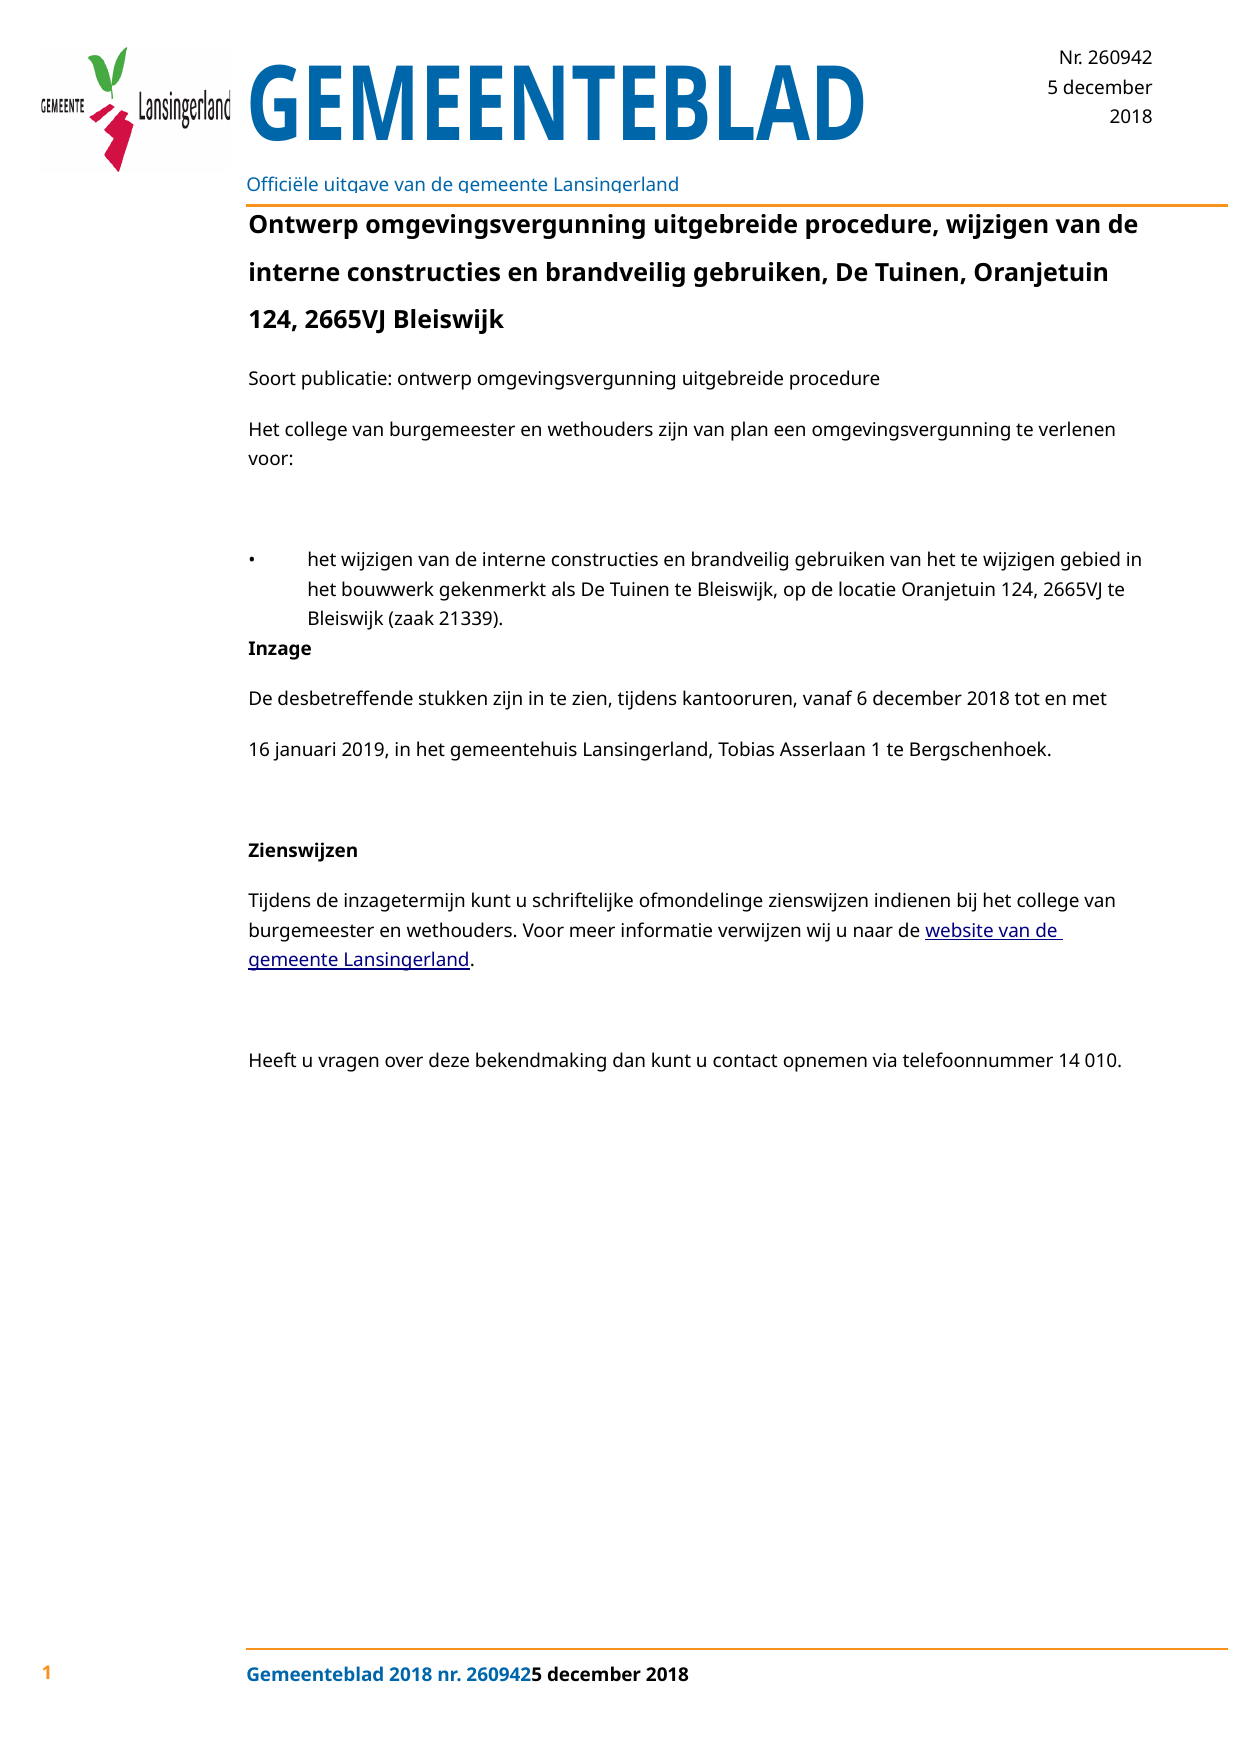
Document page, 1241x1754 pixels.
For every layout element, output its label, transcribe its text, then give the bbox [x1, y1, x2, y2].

text Tijdens de inzagetermijn kunt u schriftelijke ofmondelinge zienswijzen indienen bij het college van burgemeester en wethouders. Voor meer informatie verwijzen wij u naar de website van de gemeente Lansingerland. [248, 887, 1152, 972]
text Soort publicatie: ontwerp omgevingsvergunning uitgebreide procedure [248, 366, 1152, 391]
text De desbetreffende stukken zijn in te zien, tijdens kantooruren, vanaf 6 december 2018 tot en met [248, 686, 1152, 711]
text Zienswijzen [248, 837, 1152, 862]
text Inzage [248, 635, 1152, 661]
text Het college van burgemeester en wethouders zijn van plan een omgevingsvergunning te verlenen voor: [248, 416, 1152, 471]
picture [41, 47, 231, 172]
text Heeft u vragen over deze bekendmaking dan kunt u contact opnemen via telefoonnummer 14 010. [248, 1047, 1152, 1073]
list het wijzigen van de interne constructies en brandveilig gebruiken van het te wijzigen gebied in het bouwwerk gekenmerkt als De Tuinen te Bleiswijk, op de locatie Oranjetuin 124, 2665VJ te Bleiswijk (zaak 21339). [248, 546, 1152, 631]
text Ontwerp omgevingsvergunning uitgebreide procedure, wijzigen van de interne constructies en brandveilig gebruiken, De Tuinen, Oranjetuin 124, 2665VJ Bleiswijk [248, 207, 1152, 336]
text 16 januari 2019, in het gemeentehuis Lansingerland, Tobias Asserlaan 1 te Bergschenhoek. [248, 736, 1152, 762]
